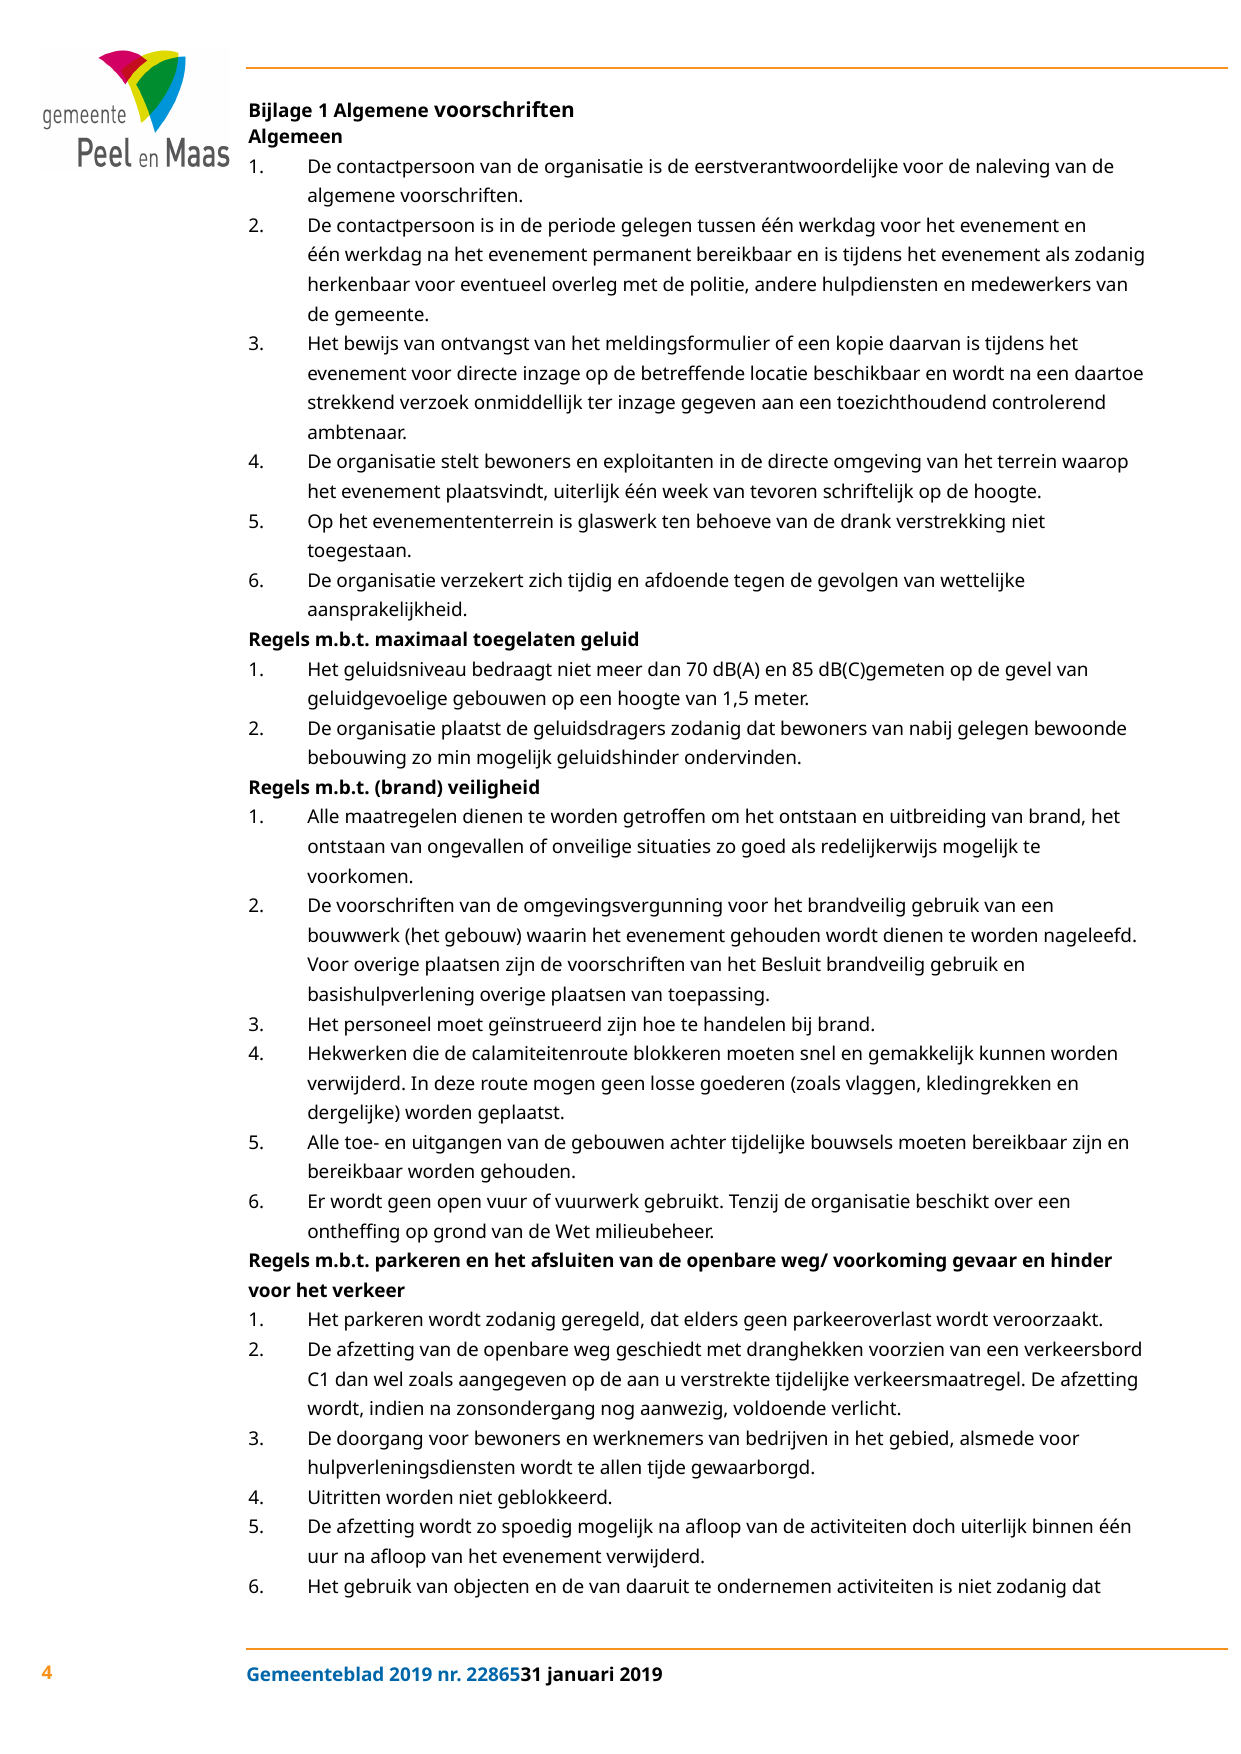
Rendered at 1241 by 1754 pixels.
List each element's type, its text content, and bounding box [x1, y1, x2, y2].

text Regels m.b.t. maximaal toegelaten geluid [248, 626, 1152, 652]
list Alle maatregelen dienen te worden getroffen om het ontstaan en uitbreiding van brand, het ontstaan van ongevallen of onveilige situaties zo goed als redelijkerwijs mogelijk te voorkomen. [248, 804, 1152, 889]
list Op het evenemententerrein is glaswerk ten behoeve van de drank verstrekking niet toegestaan. [248, 508, 1152, 563]
list De afzetting wordt zo spoedig mogelijk na afloop van de activiteiten doch uiterlijk binnen één uur na afloop van het evenement verwijderd. [248, 1514, 1152, 1569]
list Uitritten worden niet geblokkeerd. [248, 1484, 1152, 1510]
list De contactpersoon van de organisatie is de eerstverantwoordelijke voor de naleving van de algemene voorschriften. [248, 153, 1152, 208]
list Het geluidsniveau bedraagt niet meer dan 70 dB(A) en 85 dB(C)gemeten op de gevel van geluidgevoelige gebouwen op een hoogte van 1,5 meter. [248, 656, 1152, 711]
list De voorschriften van de omgevingsvergunning voor het brandveilig gebruik van een bouwwerk (het gebouw) waarin het evenement gehouden wordt dienen te worden nageleefd. Voor overige plaatsen zijn de voorschriften van het Besluit brandveilig gebruik en basishulpverlening overige plaatsen van toepassing. [248, 892, 1152, 1007]
list Er wordt geen open vuur of vuurwerk gebruikt. Tenzij de organisatie beschikt over een ontheffing op grond van de Wet milieubeheer. [248, 1188, 1152, 1244]
text Algemeen [248, 123, 1152, 149]
text Regels m.b.t. (brand) veiligheid [248, 774, 1152, 800]
text Regels m.b.t. parkeren en het afsluiten van de openbare weg/ voorkoming gevaar en hinder voor het verkeer [248, 1247, 1152, 1303]
list De organisatie verzekert zich tijdig en afdoende tegen de gevolgen van wettelijke aansprakelijkheid. [248, 567, 1152, 622]
list De doorgang voor bewoners en werknemers van bedrijven in het gebied, alsmede voor hulpverleningsdiensten wordt te allen tijde gewaarborgd. [248, 1425, 1152, 1480]
list De contactpersoon is in de periode gelegen tussen één werkdag voor het evenement en [248, 212, 1152, 238]
list De organisatie plaatst de geluidsdragers zodanig dat bewoners van nabij gelegen bewoonde bebouwing zo min mogelijk geluidshinder ondervinden. [248, 715, 1152, 770]
list Hekwerken die de calamiteitenroute blokkeren moeten snel en gemakkelijk kunnen worden verwijderd. In deze route mogen geen losse goederen (zoals vlaggen, kledingrekken en dergelijke) worden geplaatst. [248, 1040, 1152, 1125]
list Het gebruik van objecten en de van daaruit te ondernemen activiteiten is niet zodanig dat [248, 1573, 1152, 1599]
list De afzetting van de openbare weg geschiedt met dranghekken voorzien van een verkeersbord C1 dan wel zoals aangegeven op de aan u verstrekte tijdelijke verkeersmaatregel. De afzetting wordt, indien na zonsondergang nog aanwezig, voldoende verlicht. [248, 1336, 1152, 1421]
text Bijlage 1 Algemene voorschriften [248, 95, 1152, 123]
list Het personeel moet geïnstrueerd zijn hoe te handelen bij brand. [248, 1011, 1152, 1037]
list Het parkeren wordt zodanig geregeld, dat elders geen parkeeroverlast wordt veroorzaakt. [248, 1307, 1152, 1332]
list Het bewijs van ontvangst van het meldingsformulier of een kopie daarvan is tijdens het evenement voor directe inzage op de betreffende locatie beschikbaar en wordt na een daartoe strekkend verzoek onmiddellijk ter inzage gegeven aan een toezichthoudend controlerend ambtenaar. [248, 330, 1152, 445]
list Alle toe- en uitgangen van de gebouwen achter tijdelijke bouwsels moeten bereikbaar zijn en bereikbaar worden gehouden. [248, 1129, 1152, 1184]
list één werkdag na het evenement permanent bereikbaar en is tijdens het evenement als zodanig herkenbaar voor eventueel overleg met de politie, andere hulpdiensten en medewerkers van de gemeente. [248, 242, 1152, 327]
list De organisatie stelt bewoners en exploitanten in de directe omgeving van het terrein waarop het evenement plaatsvindt, uiterlijk één week van tevoren schriftelijk op de hoogte. [248, 449, 1152, 504]
picture [41, 47, 231, 172]
